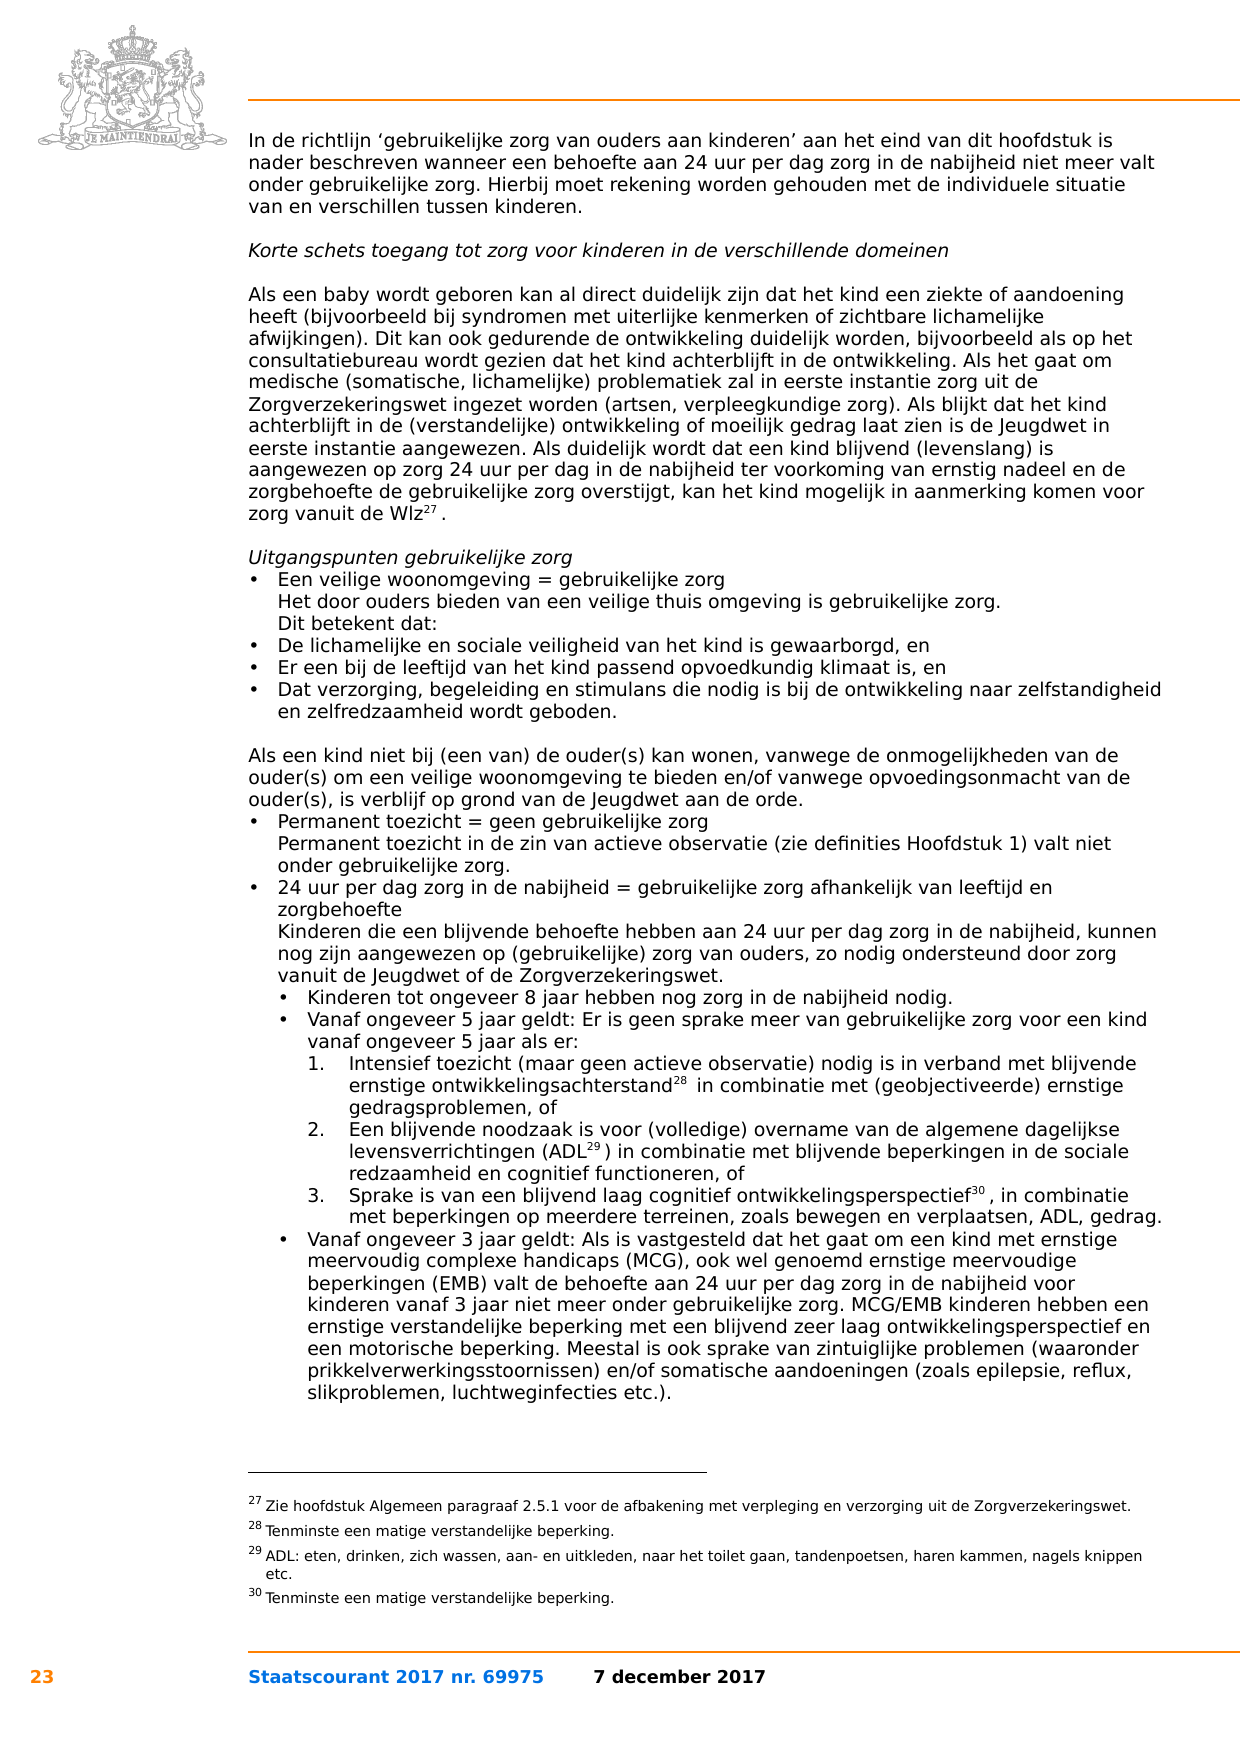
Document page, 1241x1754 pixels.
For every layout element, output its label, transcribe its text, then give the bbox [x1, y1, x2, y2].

text Kinderen die een blijvende behoefte hebben aan 24 uur per dag zorg in de nabijheid, kunnen nog zijn aangewezen op (gebruikelijke) zorg van ouders, zo nodig ondersteund door zorg vanuit de Jeugdwet of de Zorgverzekeringswet. [277, 921, 1163, 987]
text • Kinderen tot ongeveer 8 jaar hebben nog zorg in de nabijheid nodig. [278, 987, 1163, 1009]
subtitle Korte schets toegang tot zorg voor kinderen in de verschillende domeinen [248, 240, 1163, 262]
subtitle Uitgangspunten gebruikelijke zorg [248, 547, 1163, 569]
text • Vanaf ongeveer 3 jaar geldt: Als is vastgesteld dat het gaat om een kind met ernstige meervoudig complexe handicaps (MCG), ook wel genoemd ernstige meervoudige beperkingen (EMB) valt de behoefte aan 24 uur per dag zorg in de nabijheid voor kinderen vanaf 3 jaar niet meer onder gebruikelijke zorg. MCG/EMB kinderen hebben een ernstige verstandelijke beperking met een blijvend zeer laag ontwikkelingsperspectief en een motorische beperking. Meestal is ook sprake van zintuiglijke problemen (waaronder prikkelverwerkingsstoornissen) en/of somatische aandoeningen (zoals epilepsie, reflux, slikproblemen, luchtweginfecties etc.). [278, 1228, 1163, 1404]
text Permanent toezicht in de zin van actieve observatie (zie definities Hoofdstuk 1) valt niet onder gebruikelijke zorg. [277, 833, 1163, 877]
text Dit betekent dat: [277, 613, 1163, 635]
text 1. Intensief toezicht (maar geen actieve observatie) nodig is in verband met blijvende ernstige ontwikkelingsachterstand in combinatie met (geobjectiveerde) ernstige gedragsproblemen, of [307, 1053, 1163, 1118]
text • Een veilige woonomgeving = gebruikelijke zorg [248, 569, 1163, 591]
text • Dat verzorging, begeleiding en stimulans die nodig is bij de ontwikkeling naar zelfstandigheid en zelfredzaamheid wordt geboden. [248, 679, 1163, 723]
text Tenminste een matige verstandelijke beperking. [248, 1519, 1163, 1541]
text • 24 uur per dag zorg in de nabijheid = gebruikelijke zorg afhankelijk van leeftijd en zorgbehoefte [248, 877, 1163, 921]
text • Vanaf ongeveer 5 jaar geldt: Er is geen sprake meer van gebruikelijke zorg voor een kind vanaf ongeveer 5 jaar als er: [278, 1009, 1163, 1053]
text In de richtlijn ‘gebruikelijke zorg van ouders aan kinderen’ aan het eind van dit hoofdstuk is nader beschreven wanneer een behoefte aan 24 uur per dag zorg in de nabijheid niet meer valt onder gebruikelijke zorg. Hierbij moet rekening worden gehouden met de individuele situatie van en verschillen tussen kinderen. [248, 130, 1163, 218]
picture [38, 25, 227, 150]
text 3. Sprake is van een blijvend laag cognitief ontwikkelingsperspectief, in combinatie met beperkingen op meerdere terreinen, zoals bewegen en verplaatsen, ADL, gedrag. [307, 1184, 1163, 1228]
text Tenminste een matige verstandelijke beperking. [248, 1586, 1163, 1608]
text Het door ouders bieden van een veilige thuis omgeving is gebruikelijke zorg. [277, 591, 1163, 613]
text Als een kind niet bij (een van) de ouder(s) kan wonen, vanwege de onmogelijkheden van de ouder(s) om een veilige woonomgeving te bieden en/of vanwege opvoedingsonmacht van de ouder(s), is verblijf op grond van de Jeugdwet aan de orde. [248, 745, 1163, 811]
text 2. Een blijvende noodzaak is voor (volledige) overname van de algemene dagelijkse levensverrichtingen (ADL) in combinatie met blijvende beperkingen in de sociale redzaamheid en cognitief functioneren, of [307, 1118, 1163, 1184]
text • Er een bij de leeftijd van het kind passend opvoedkundig klimaat is, en [248, 657, 1163, 679]
text • Permanent toezicht = geen gebruikelijke zorg [248, 811, 1163, 833]
text • De lichamelijke en sociale veiligheid van het kind is gewaarborgd, en [248, 635, 1163, 657]
text Zie hoofdstuk Algemeen paragraaf 2.5.1 voor de afbakening met verpleging en verzorging uit de Zorgverzekeringswet. [248, 1494, 1163, 1516]
text ADL: eten, drinken, zich wassen, aan- en uitkleden, naar het toilet gaan, tandenpoetsen, haren kammen, nagels knippen etc. [248, 1544, 1163, 1583]
text Als een baby wordt geboren kan al direct duidelijk zijn dat het kind een ziekte of aandoening heeft (bijvoorbeeld bij syndromen met uiterlijke kenmerken of zichtbare lichamelijke afwijkingen). Dit kan ook gedurende de ontwikkeling duidelijk worden, bijvoorbeeld als op het consultatiebureau wordt gezien dat het kind achterblijft in de ontwikkeling. Als het gaat om medische (somatische, lichamelijke) problematiek zal in eerste instantie zorg uit de Zorgverzekeringswet ingezet worden (artsen, verpleegkundige zorg). Als blijkt dat het kind achterblijft in de (verstandelijke) ontwikkeling of moeilijk gedrag laat zien is de Jeugdwet in eerste instantie aangewezen. Als duidelijk wordt dat een kind blijvend (levenslang) is aangewezen op zorg 24 uur per dag in de nabijheid ter voorkoming van ernstig nadeel en de zorgbehoefte de gebruikelijke zorg overstijgt, kan het kind mogelijk in aanmerking komen voor zorg vanuit de Wlz. [248, 283, 1163, 525]
